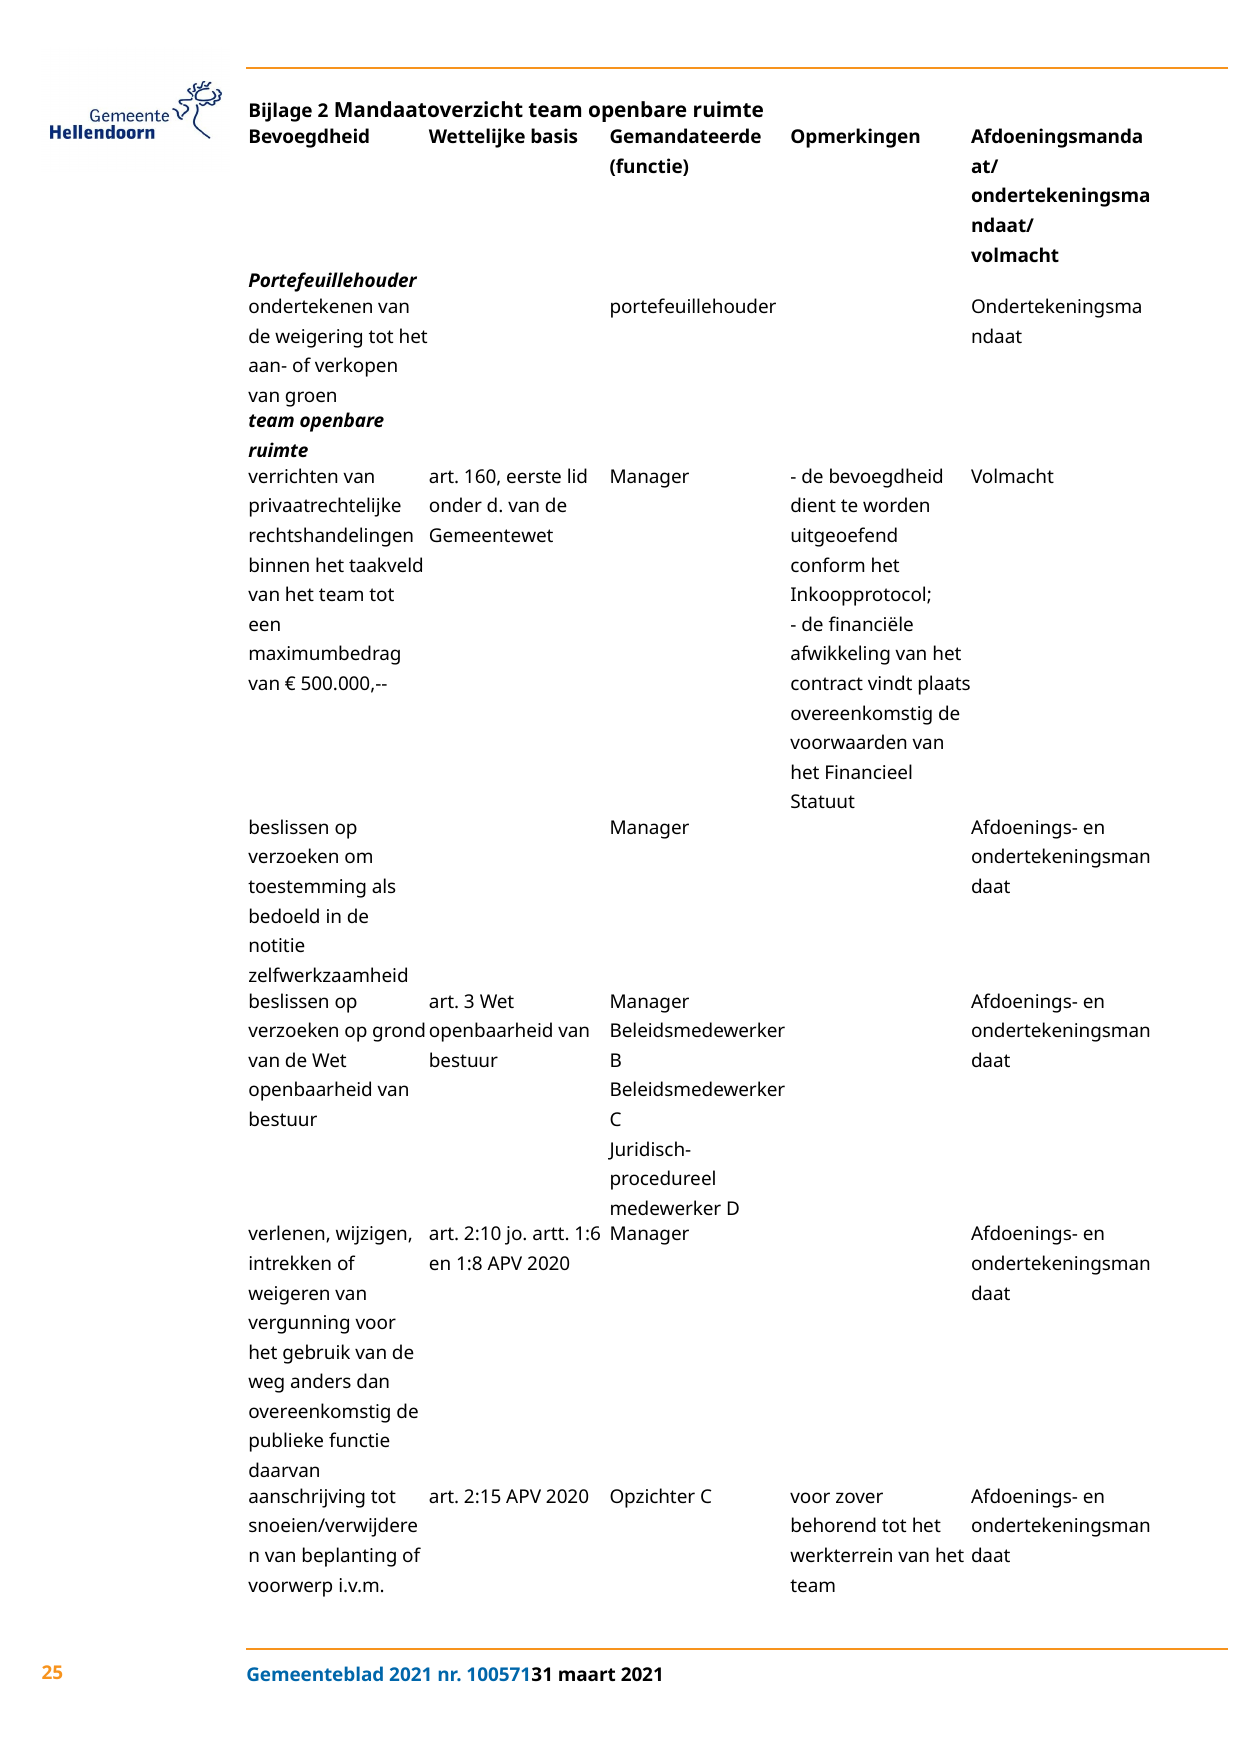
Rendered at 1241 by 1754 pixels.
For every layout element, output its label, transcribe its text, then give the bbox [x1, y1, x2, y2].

table_cell voor zover behorend tot het werkterrein van het team [790, 1483, 971, 1597]
table_header Gemandateerde (functie) [609, 124, 790, 267]
table_header Bevoegdheid [248, 124, 429, 267]
table_cell portefeuille­houder [609, 293, 790, 408]
table_cell Manager Beleidsmedewerker B Beleidsmedewerker C Juridisch-procedureel medewerker D [609, 988, 790, 1221]
table_cell [429, 408, 609, 463]
table_cell [429, 293, 609, 408]
table_cell art. 2:15 APV 2020 [429, 1483, 609, 1597]
table_cell Afdoenings- en ondertekeningsmandaat [971, 1483, 1152, 1597]
table_cell [429, 814, 609, 988]
table_cell [790, 293, 971, 408]
table_cell [971, 268, 1152, 293]
table_cell [790, 1221, 971, 1483]
table_cell verlenen, wijzigen, intrekken of weigeren van vergunning voor het gebruik van de weg anders dan over­eenkomstig de publieke functie daarvan [248, 1221, 429, 1483]
picture [41, 47, 231, 172]
table_cell - de bevoegdheid dient te worden uitgeoefend conform het Inkooppro­tocol; - de financiële afwikkeling van het contract vindt plaats overeenkomstig de voorwaarden van het Financieel Statuut [790, 463, 971, 814]
table_cell Ondertekeningsmandaat [971, 293, 1152, 408]
table_cell Portefeuillehouder [248, 268, 429, 293]
table_cell art. 2:10 jo. artt. 1:6 en 1:8 APV 2020 [429, 1221, 609, 1483]
table_cell Volmacht [971, 463, 1152, 814]
table_cell verrichten van privaatrechtelijke rechtshandelingen binnen het taakveld van het team tot een maximumbedrag van € 500.000,-- [248, 463, 429, 814]
table_cell team openbare ruimte [248, 408, 429, 463]
table_cell [609, 408, 790, 463]
table_cell [971, 408, 1152, 463]
table_cell art. 160, eerste lid on­der d. van de Gemeente­wet [429, 463, 609, 814]
table_cell [790, 814, 971, 988]
table_cell Manager [609, 814, 790, 988]
table_cell [790, 268, 971, 293]
table_header Opmerkingen [790, 124, 971, 267]
table_cell ondertekenen van de weigering tot het aan- of verkopen van groen [248, 293, 429, 408]
table_cell [790, 988, 971, 1221]
text Bijlage 2 Mandaatoverzicht team openbare ruimte [248, 95, 1152, 123]
table_cell beslissen op verzoeken op grond van de Wet openbaarheid van bestuur [248, 988, 429, 1221]
table_cell Opzichter C [609, 1483, 790, 1597]
table_cell beslissen op verzoeken om toestemming als bedoeld in de notitie zelfwerkzaamheid [248, 814, 429, 988]
table_cell Afdoenings-­ en ondertekeningsmandaat [971, 814, 1152, 988]
table_cell [790, 408, 971, 463]
table_cell aanschrijving tot snoeien/verwijderen van beplanting of voor­werp i.v.m. [248, 1483, 429, 1597]
table_cell Manager [609, 1221, 790, 1483]
table_cell art. 3 Wet openbaarheid van bestuur [429, 988, 609, 1221]
table_cell Afdoenings- en ondertekeningsmandaat [971, 1221, 1152, 1483]
table_header Wettelijke basis [429, 124, 609, 267]
table_cell [429, 268, 609, 293]
table_cell Manager [609, 463, 790, 814]
table_cell [609, 268, 790, 293]
table_cell Afdoenings- en ondertekeningsmandaat [971, 988, 1152, 1221]
table_header Afdoeningsmandaat/ondertekeningsmandaat/ volmacht [971, 124, 1152, 267]
